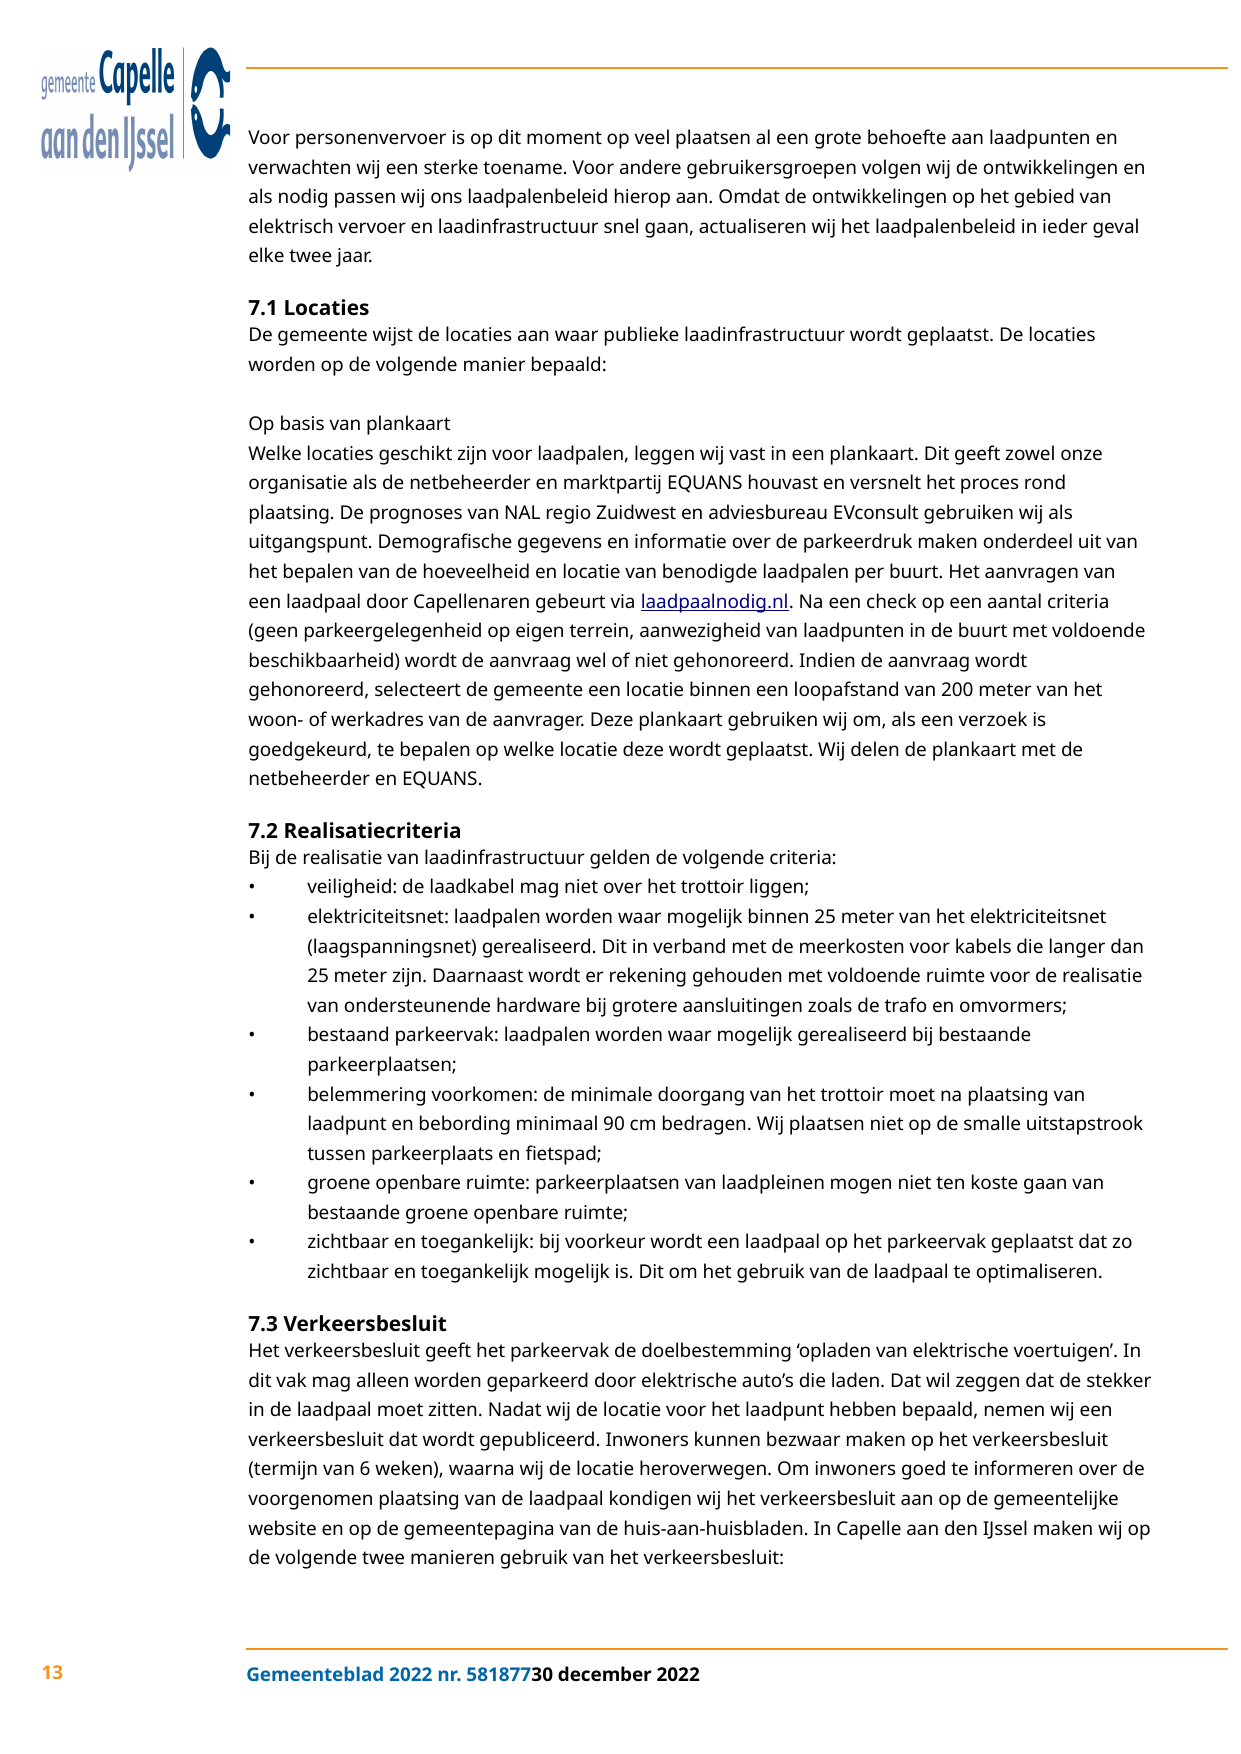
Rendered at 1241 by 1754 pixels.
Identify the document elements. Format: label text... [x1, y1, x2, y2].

text 7.2 Realisatiecriteria [248, 816, 1152, 844]
text Op basis van plankaart [248, 410, 1152, 436]
list groene openbare ruimte: parkeerplaatsen van laadpleinen mogen niet ten koste gaan van bestaande groene openbare ruimte; [248, 1169, 1152, 1225]
list bestaand parkeervak: laadpalen worden waar mogelijk gerealiseerd bij bestaande parkeerplaatsen; [248, 1022, 1152, 1077]
text Welke locaties geschikt zijn voor laadpalen, leggen wij vast in een plankaart. Dit geeft zowel onze organisatie als de netbeheerder en marktpartij EQUANS houvast en versnelt het proces rond plaatsing. De prognoses van NAL regio Zuidwest en adviesbureau EVconsult gebruiken wij als uitgangspunt. Demografische gegevens en informatie over de parkeerdruk maken onderdeel uit van het bepalen van de hoeveelheid en locatie van benodigde laadpalen per buurt. Het aanvragen van een laadpaal door Capellenaren gebeurt via laadpaalnodig.nl. Na een check op een aantal criteria (geen parkeergelegenheid op eigen terrein, aanwezigheid van laadpunten in de buurt met voldoende beschikbaarheid) wordt de aanvraag wel of niet gehonoreerd. Indien de aanvraag wordt gehonoreerd, selecteert de gemeente een locatie binnen een loopafstand van 200 meter van het woon- of werkadres van de aanvrager. Deze plankaart gebruiken wij om, als een verzoek is goedgekeurd, te bepalen op welke locatie deze wordt geplaatst. Wij delen de plankaart met de netbeheerder en EQUANS. [248, 440, 1152, 791]
text De gemeente wijst de locaties aan waar publieke laadinfrastructuur wordt geplaatst. De locaties worden op de volgende manier bepaald: [248, 322, 1152, 377]
list zichtbaar en toegankelijk: bij voorkeur wordt een laadpaal op het parkeervak geplaatst dat zo zichtbaar en toegankelijk mogelijk is. Dit om het gebruik van de laadpaal te optimaliseren. [248, 1229, 1152, 1284]
list elektriciteitsnet: laadpalen worden waar mogelijk binnen 25 meter van het elektriciteitsnet (laagspanningsnet) gerealiseerd. Dit in verband met de meerkosten voor kabels die langer dan 25 meter zijn. Daarnaast wordt er rekening gehouden met voldoende ruimte voor de realisatie van ondersteunende hardware bij grotere aansluitingen zoals de trafo en omvormers; [248, 903, 1152, 1018]
picture [41, 47, 231, 172]
text Bij de realisatie van laadinfrastructuur gelden de volgende criteria: [248, 844, 1152, 870]
text 7.3 Verkeersbesluit [248, 1309, 1152, 1337]
text Het verkeersbesluit geeft het parkeervak de doelbestemming ‘opladen van elektrische voertuigen’. In dit vak mag alleen worden geparkeerd door elektrische auto’s die laden. Dat wil zeggen dat de stekker in de laadpaal moet zitten. Nadat wij de locatie voor het laadpunt hebben bepaald, nemen wij een verkeersbesluit dat wordt gepubliceerd. Inwoners kunnen bezwaar maken op het verkeersbesluit (termijn van 6 weken), waarna wij de locatie heroverwegen. Om inwoners goed te informeren over de voorgenomen plaatsing van de laadpaal kondigen wij het verkeersbesluit aan op de gemeentelijke website en op de gemeentepagina van de huis-aan-huisbladen. In Capelle aan den IJssel maken wij op de volgende twee manieren gebruik van het verkeersbesluit: [248, 1337, 1152, 1570]
text 7.1 Locaties [248, 293, 1152, 322]
list veiligheid: de laadkabel mag niet over het trottoir liggen; [248, 874, 1152, 899]
text Voor personenvervoer is op dit moment op veel plaatsen al een grote behoefte aan laadpunten en verwachten wij een sterke toename. Voor andere gebruikersgroepen volgen wij de ontwikkelingen en als nodig passen wij ons laadpalenbeleid hierop aan. Omdat de ontwikkelingen op het gebied van elektrisch vervoer en laadinfrastructuur snel gaan, actualiseren wij het laadpalenbeleid in ieder geval elke twee jaar. [248, 124, 1152, 268]
list belemmering voorkomen: de minimale doorgang van het trottoir moet na plaatsing van laadpunt en bebording minimaal 90 cm bedragen. Wij plaatsen niet op de smalle uitstapstrook tussen parkeerplaats en fietspad; [248, 1081, 1152, 1166]
